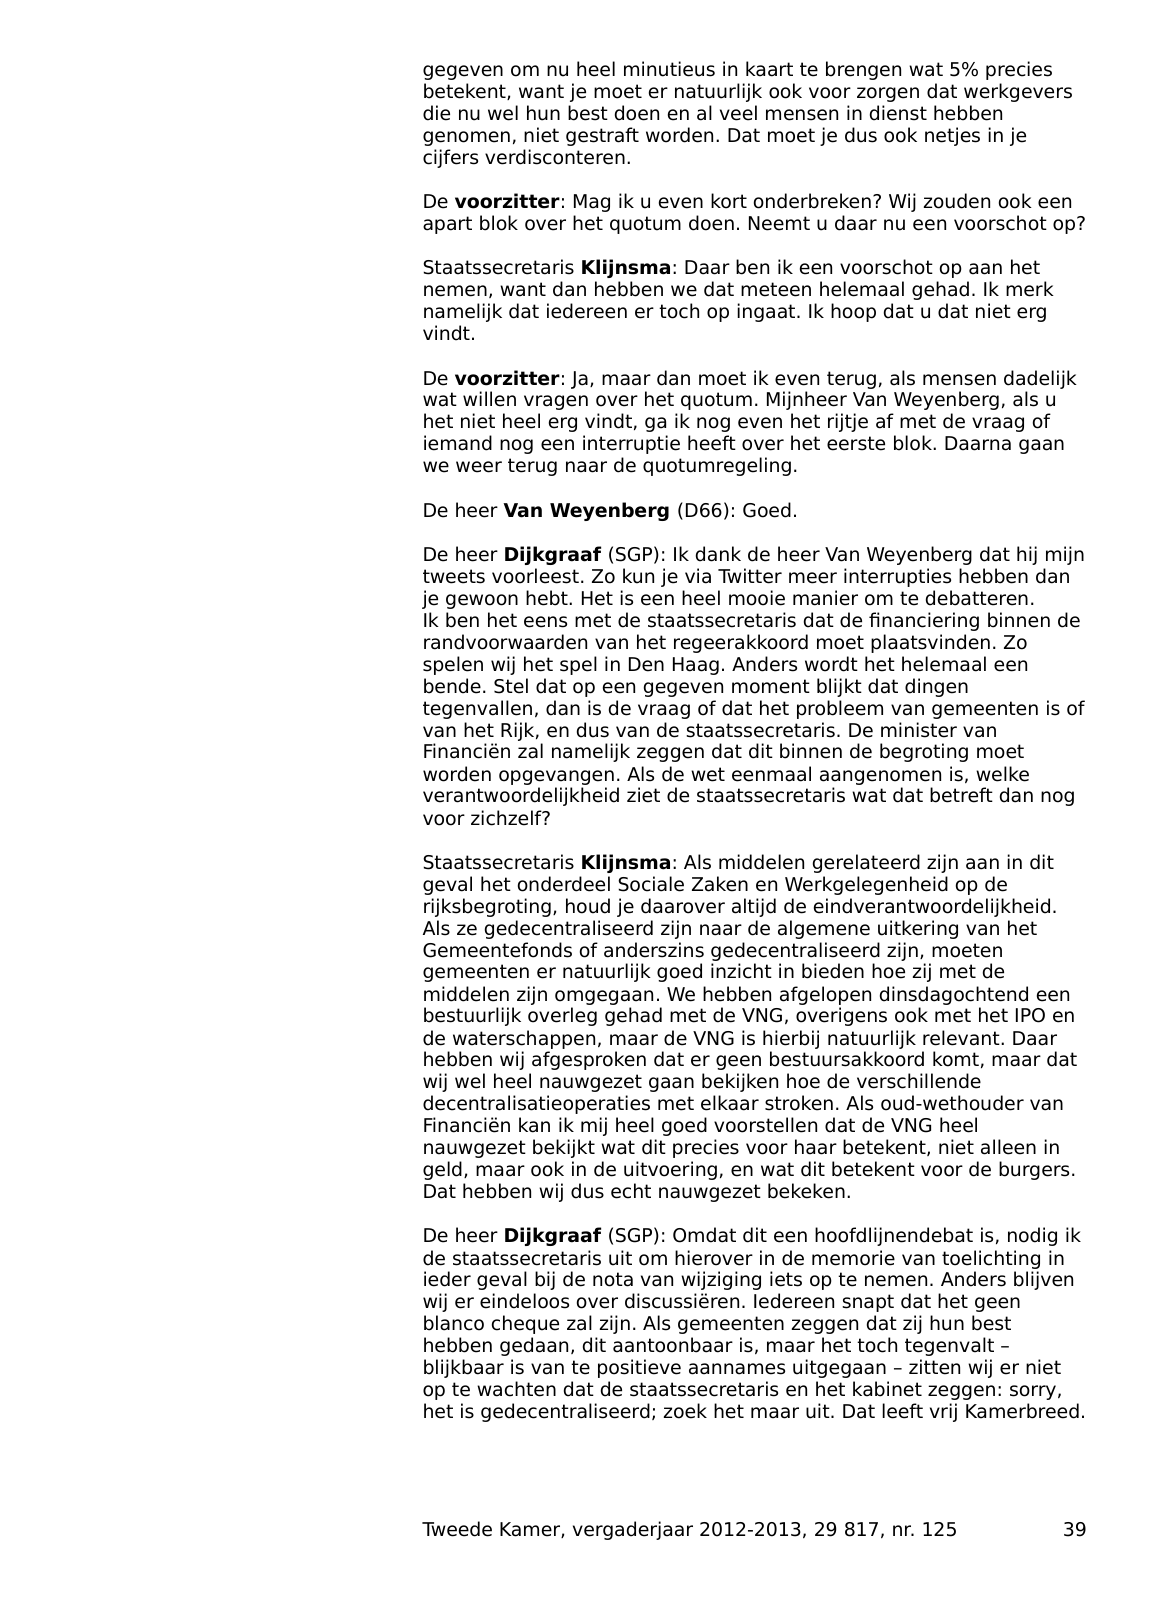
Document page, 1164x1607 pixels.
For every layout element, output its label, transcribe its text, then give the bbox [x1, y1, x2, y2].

text De heer Dijkgraaf (SGP): Omdat dit een hoofdlijnendebat is, nodig ik de staatssecretaris uit om hierover in de memorie van toelichting in ieder geval bij de nota van wijziging iets op te nemen. Anders blijven wij er eindeloos over discussiëren. Iedereen snapt dat het geen blanco cheque zal zijn. Als gemeenten zeggen dat zij hun best hebben gedaan, dit aantoonbaar is, maar het toch tegenvalt – blijkbaar is van te positieve aannames uitgegaan – zitten wij er niet op te wachten dat de staatssecretaris en het kabinet zeggen: sorry, het is gedecentraliseerd; zoek het maar uit. Dat leeft vrij Kamerbreed. [422, 1225, 1087, 1423]
text gegeven om nu heel minutieus in kaart te brengen wat 5% precies betekent, want je moet er natuurlijk ook voor zorgen dat werkgevers die nu wel hun best doen en al veel mensen in dienst hebben genomen, niet gestraft worden. Dat moet je dus ook netjes in je cijfers verdisconteren. [422, 59, 1087, 169]
text De voorzitter: Mag ik u even kort onderbreken? Wij zouden ook een apart blok over het quotum doen. Neemt u daar nu een voorschot op? [422, 191, 1087, 235]
text De heer Van Weyenberg (D66): Goed. [422, 499, 1087, 521]
text De voorzitter: Ja, maar dan moet ik even terug, als mensen dadelijk wat willen vragen over het quotum. Mijnheer Van Weyenberg, als u het niet heel erg vindt, ga ik nog even het rijtje af met de vraag of iemand nog een interruptie heeft over het eerste blok. Daarna gaan we weer terug naar de quotumregeling. [422, 367, 1087, 477]
text De heer Dijkgraaf (SGP): Ik dank de heer Van Weyenberg dat hij mijn tweets voorleest. Zo kun je via Twitter meer interrupties hebben dan je gewoon hebt. Het is een heel mooie manier om te debatteren. [422, 544, 1087, 609]
text Staatssecretaris Klijnsma: Als middelen gerelateerd zijn aan in dit geval het onderdeel Sociale Zaken en Werkgelegenheid op de rijksbegroting, houd je daarover altijd de eindverantwoordelijkheid. Als ze gedecentraliseerd zijn naar de algemene uitkering van het Gemeentefonds of anderszins gedecentraliseerd zijn, moeten gemeenten er natuurlijk goed inzicht in bieden hoe zij met de middelen zijn omgegaan. We hebben afgelopen dinsdagochtend een bestuurlijk overleg gehad met de VNG, overigens ook met het IPO en de waterschappen, maar de VNG is hierbij natuurlijk relevant. Daar hebben wij afgesproken dat er geen bestuursakkoord komt, maar dat wij wel heel nauwgezet gaan bekijken hoe de verschillende decentralisatieoperaties met elkaar stroken. Als oud-wethouder van Financiën kan ik mij heel goed voorstellen dat de VNG heel nauwgezet bekijkt wat dit precies voor haar betekent, niet alleen in geld, maar ook in de uitvoering, en wat dit betekent voor de burgers. Dat hebben wij dus echt nauwgezet bekeken. [422, 852, 1087, 1203]
text Ik ben het eens met de staatssecretaris dat de financiering binnen de randvoorwaarden van het regeerakkoord moet plaatsvinden. Zo spelen wij het spel in Den Haag. Anders wordt het helemaal een bende. Stel dat op een gegeven moment blijkt dat dingen tegenvallen, dan is de vraag of dat het probleem van gemeenten is of van het Rijk, en dus van de staatssecretaris. De minister van Financiën zal namelijk zeggen dat dit binnen de begroting moet worden opgevangen. Als de wet eenmaal aangenomen is, welke verantwoordelijkheid ziet de staatssecretaris wat dat betreft dan nog voor zichzelf? [422, 609, 1087, 829]
text Staatssecretaris Klijnsma: Daar ben ik een voorschot op aan het nemen, want dan hebben we dat meteen helemaal gehad. Ik merk namelijk dat iedereen er toch op ingaat. Ik hoop dat u dat niet erg vindt. [422, 257, 1087, 345]
